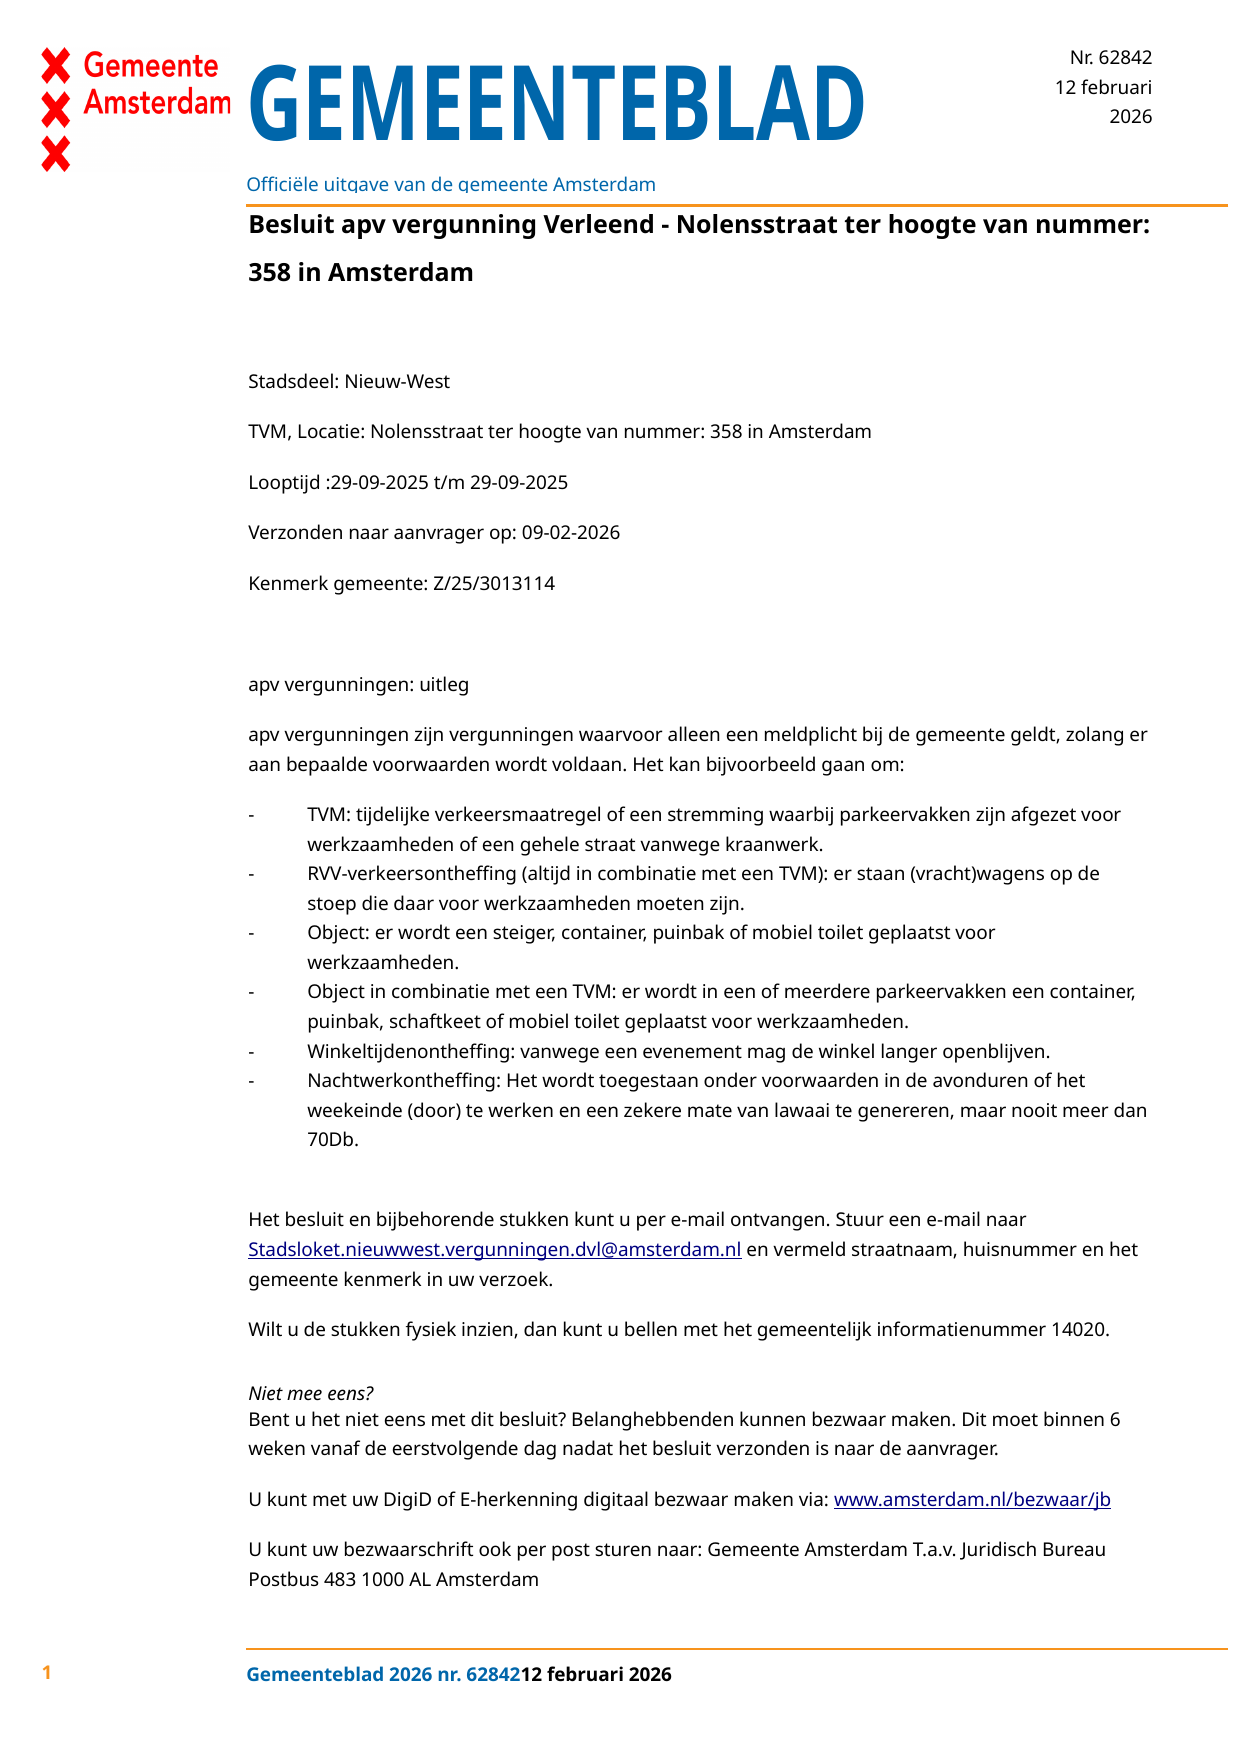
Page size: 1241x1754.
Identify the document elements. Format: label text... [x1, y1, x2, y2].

list Winkeltijdenontheffing: vanwege een evenement mag de winkel langer openblijven. [248, 1038, 1152, 1064]
list TVM: tijdelijke verkeersmaatregel of een stremming waarbij parkeervakken zijn afgezet voor werkzaamheden of een gehele straat vanwege kraanwerk. [248, 801, 1152, 857]
text U kunt met uw DigiD of E-herkenning digitaal bezwaar maken via: www.amsterdam.nl/bezwaar/jb [248, 1486, 1152, 1512]
text U kunt uw bezwaarschrift ook per post sturen naar: Gemeente Amsterdam T.a.v. Juridisch Bureau Postbus 483 1000 AL Amsterdam [248, 1536, 1152, 1592]
text Niet mee eens? [248, 1380, 1152, 1406]
text Looptijd :29-09-2025 t/m 29-09-2025 [248, 469, 1152, 495]
text Stadsdeel: Nieuw-West [248, 368, 1152, 394]
text TVM, Locatie: Nolensstraat ter hoogte van nummer: 358 in Amsterdam [248, 419, 1152, 444]
picture [41, 47, 231, 172]
list Nachtwerkontheffing: Het wordt toegestaan onder voorwaarden in de avonduren of het weekeinde (door) te werken en een zekere mate van lawaai te genereren, maar nooit meer dan 70Db. [248, 1067, 1152, 1152]
text apv vergunningen: uitleg [248, 671, 1152, 697]
text Verzonden naar aanvrager op: 09-02-2026 [248, 519, 1152, 545]
text apv vergunningen zijn vergunningen waarvoor alleen een meldplicht bij de gemeente geldt, zolang er aan bepaalde voorwaarden wordt voldaan. Het kan bijvoorbeeld gaan om: [248, 721, 1152, 777]
text Bent u het niet eens met dit besluit? Belanghebbenden kunnen bezwaar maken. Dit moet binnen 6 weken vanaf de eerstvolgende dag nadat het besluit verzonden is naar de aanvrager. [248, 1406, 1152, 1461]
list Object: er wordt een steiger, container, puinbak of mobiel toilet geplaatst voor werkzaamheden. [248, 919, 1152, 975]
text Kenmerk gemeente: Z/25/3013114 [248, 570, 1152, 596]
list RVV-verkeersontheffing (altijd in combinatie met een TVM): er staan (vracht)wagens op de stoep die daar voor werkzaamheden moeten zijn. [248, 860, 1152, 916]
text Besluit apv vergunning Verleend - Nolensstraat ter hoogte van nummer: 358 in Amsterdam [248, 207, 1152, 288]
text Wilt u de stukken fysiek inzien, dan kunt u bellen met het gemeentelijk informatienummer 14020. [248, 1316, 1152, 1342]
list Object in combinatie met een TVM: er wordt in een of meerdere parkeervakken een container, puinbak, schaftkeet of mobiel toilet geplaatst voor werkzaamheden. [248, 979, 1152, 1034]
text Het besluit en bijbehorende stukken kunt u per e-mail ontvangen. Stuur een e-mail naar Stadsloket.nieuwwest.vergunningen.dvl@amsterdam.nl en vermeld straatnaam, huisnummer en het gemeente kenmerk in uw verzoek. [248, 1207, 1152, 1292]
